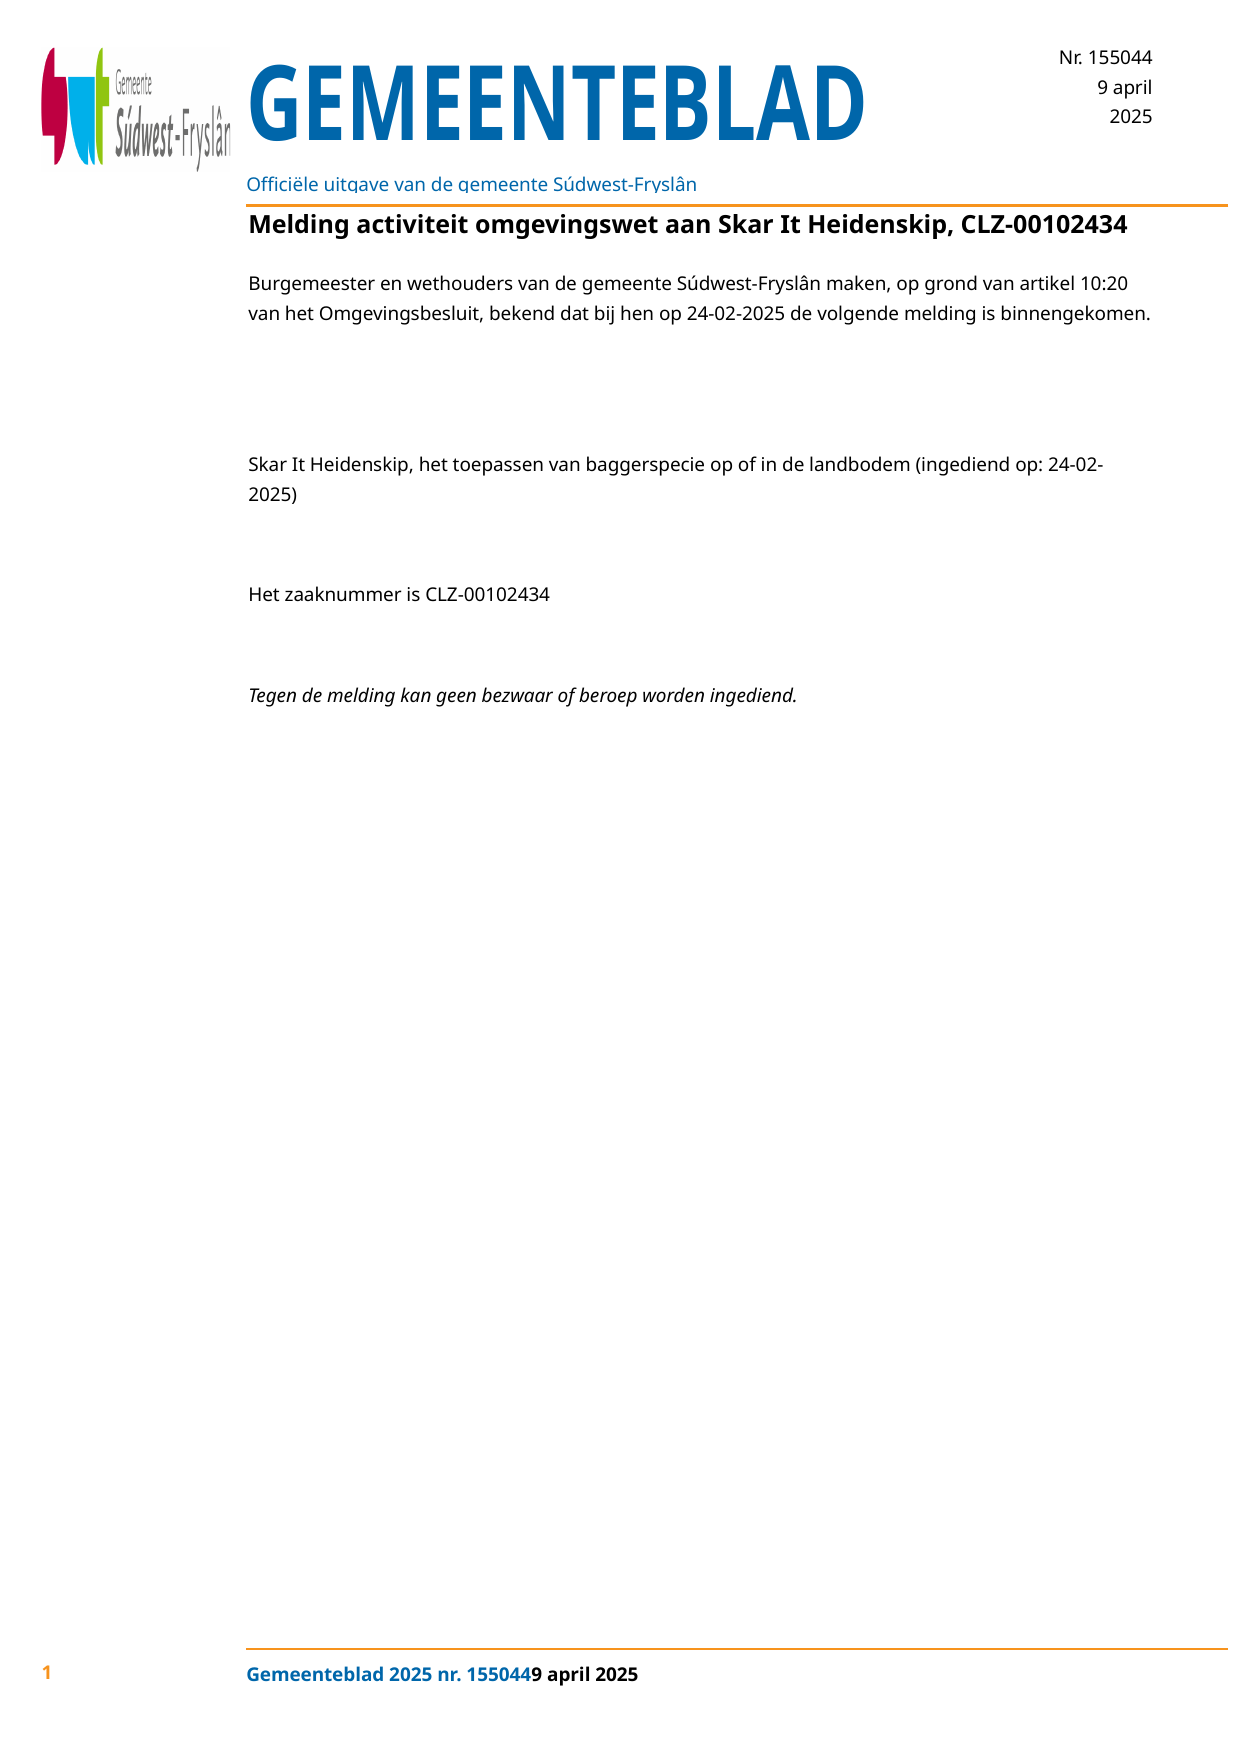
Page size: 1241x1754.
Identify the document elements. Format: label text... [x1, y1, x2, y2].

text Het zaaknummer is CLZ-00102434 [248, 582, 1152, 607]
text Tegen de melding kan geen bezwaar of beroep worden ingediend. [248, 682, 1152, 708]
text Melding activiteit omgevingswet aan Skar It Heidenskip, CLZ-00102434 [248, 207, 1152, 241]
text Burgemeester en wethouders van de gemeente Súdwest-Fryslân maken, op grond van artikel 10:20 van het Omgevingsbesluit, bekend dat bij hen op 24-02-2025 de volgende melding is binnengekomen. [248, 270, 1152, 326]
picture [41, 47, 231, 172]
text Skar It Heidenskip, het toepassen van baggerspecie op of in de landbodem (ingediend op: 24-02-2025) [248, 451, 1152, 506]
